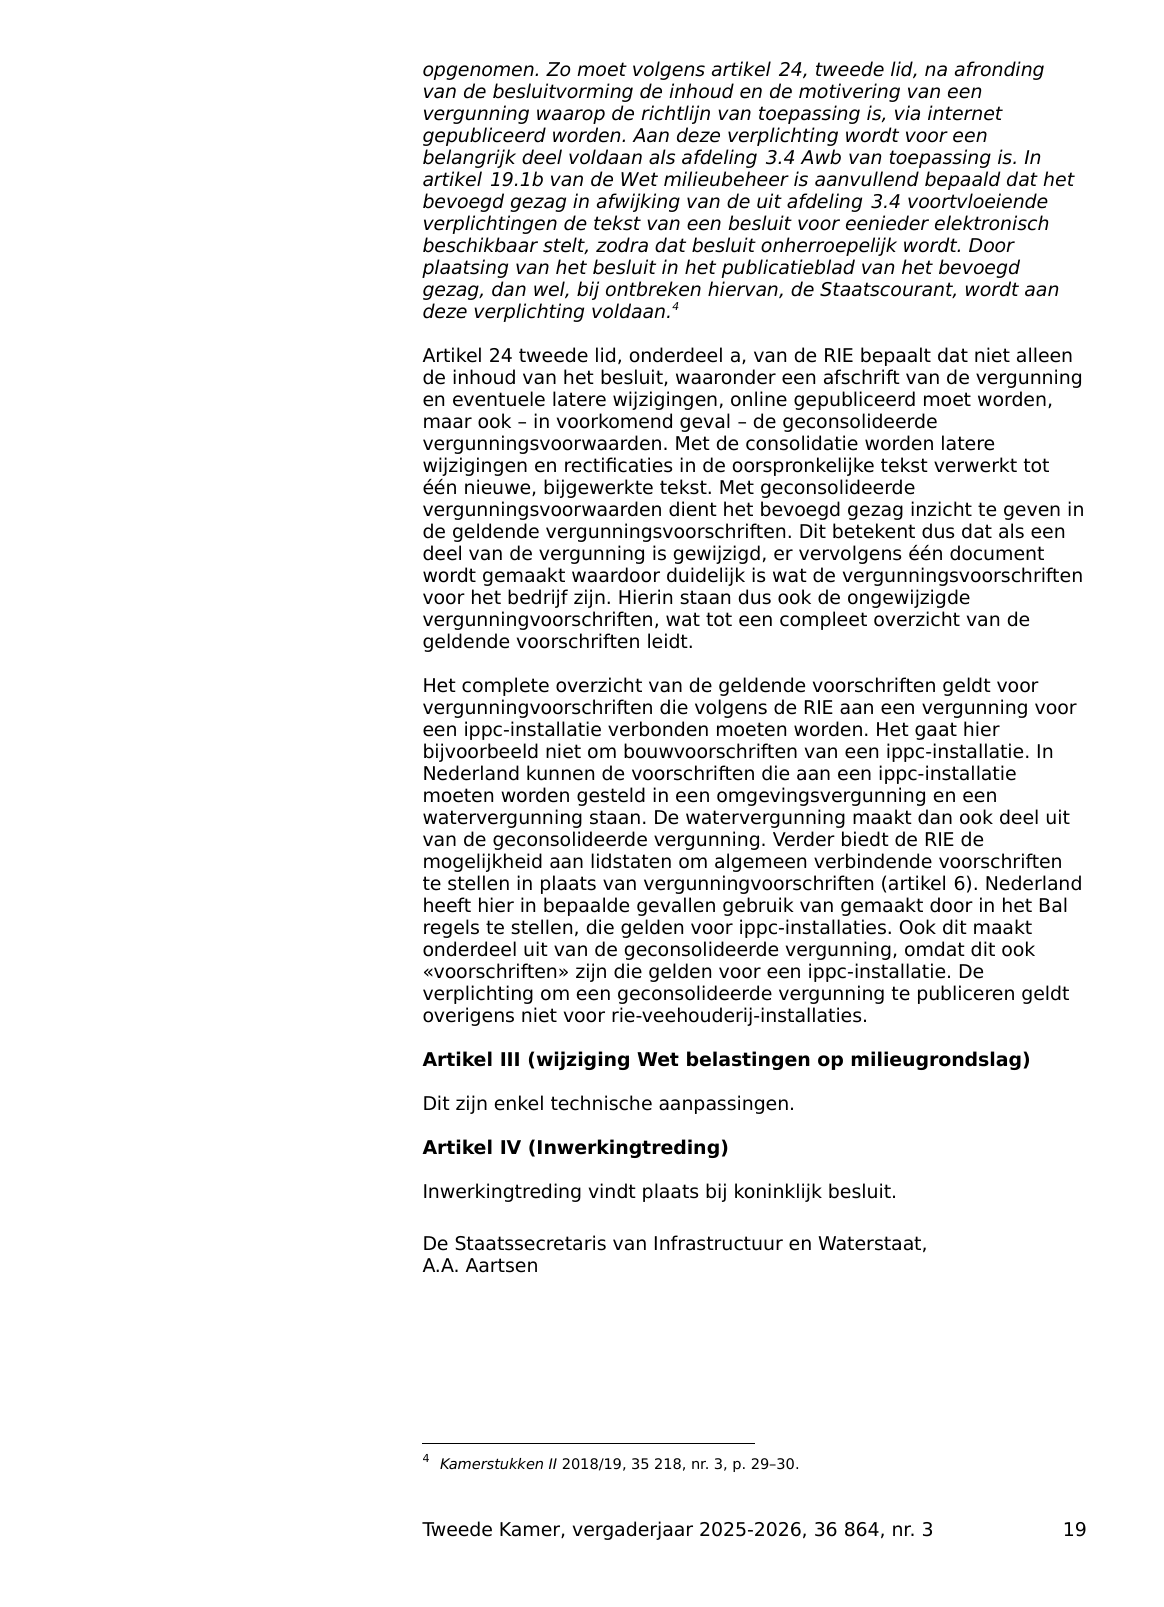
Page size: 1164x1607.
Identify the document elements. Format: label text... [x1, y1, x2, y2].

text Inwerkingtreding vindt plaats bij koninklijk besluit. [422, 1181, 1087, 1203]
subtitle Artikel III (wijziging Wet belastingen op milieugrondslag) [422, 1049, 1087, 1071]
text Kamerstukken II 2018/19, 35 218, nr. 3, p. 29–30. [422, 1452, 1087, 1474]
text Artikel 24 tweede lid, onderdeel a, van de RIE bepaalt dat niet alleen de inhoud van het besluit, waaronder een afschrift van de vergunning en eventuele latere wijzigingen, online gepubliceerd moet worden, maar ook – in voorkomend geval – de geconsolideerde vergunningsvoorwaarden. Met de consolidatie worden latere wijzigingen en rectificaties in de oorspronkelijke tekst verwerkt tot één nieuwe, bijgewerkte tekst. Met geconsolideerde vergunningsvoorwaarden dient het bevoegd gezag inzicht te geven in de geldende vergunningsvoorschriften. Dit betekent dus dat als een deel van de vergunning is gewijzigd, er vervolgens één document wordt gemaakt waardoor duidelijk is wat de vergunningsvoorschriften voor het bedrijf zijn. Hierin staan dus ook de ongewijzigde vergunningvoorschriften, wat tot een compleet overzicht van de geldende voorschriften leidt. [422, 345, 1087, 653]
text Het complete overzicht van de geldende voorschriften geldt voor vergunningvoorschriften die volgens de RIE aan een vergunning voor een ippc-installatie verbonden moeten worden. Het gaat hier bijvoorbeeld niet om bouwvoorschriften van een ippc-installatie. In Nederland kunnen de voorschriften die aan een ippc-installatie moeten worden gesteld in een omgevingsvergunning en een watervergunning staan. De watervergunning maakt dan ook deel uit van de geconsolideerde vergunning. Verder biedt de RIE de mogelijkheid aan lidstaten om algemeen verbindende voorschriften te stellen in plaats van vergunningvoorschriften (artikel 6). Nederland heeft hier in bepaalde gevallen gebruik van gemaakt door in het Bal regels te stellen, die gelden voor ippc-installaties. Ook dit maakt onderdeel uit van de geconsolideerde vergunning, omdat dit ook «voorschriften» zijn die gelden voor een ippc-installatie. De verplichting om een geconsolideerde vergunning te publiceren geldt overigens niet voor rie-veehouderij-installaties. [422, 675, 1087, 1027]
text De Staatssecretaris van Infrastructuur en Waterstaat, A.A. Aartsen [422, 1233, 1087, 1277]
subtitle Artikel IV (Inwerkingtreding) [422, 1137, 1087, 1159]
text Dit zijn enkel technische aanpassingen. [422, 1093, 1087, 1115]
text opgenomen. Zo moet volgens artikel 24, tweede lid, na afronding van de besluitvorming de inhoud en de motivering van een vergunning waarop de richtlijn van toepassing is, via internet gepubliceerd worden. Aan deze verplichting wordt voor een belangrijk deel voldaan als afdeling 3.4 Awb van toepassing is. In artikel 19.1b van de Wet milieubeheer is aanvullend bepaald dat het bevoegd gezag in afwijking van de uit afdeling 3.4 voortvloeiende verplichtingen de tekst van een besluit voor eenieder elektronisch beschikbaar stelt, zodra dat besluit onherroepelijk wordt. Door plaatsing van het besluit in het publicatieblad van het bevoegd gezag, dan wel, bij ontbreken hiervan, de Staatscourant, wordt aan deze verplichting voldaan. [422, 59, 1087, 323]
